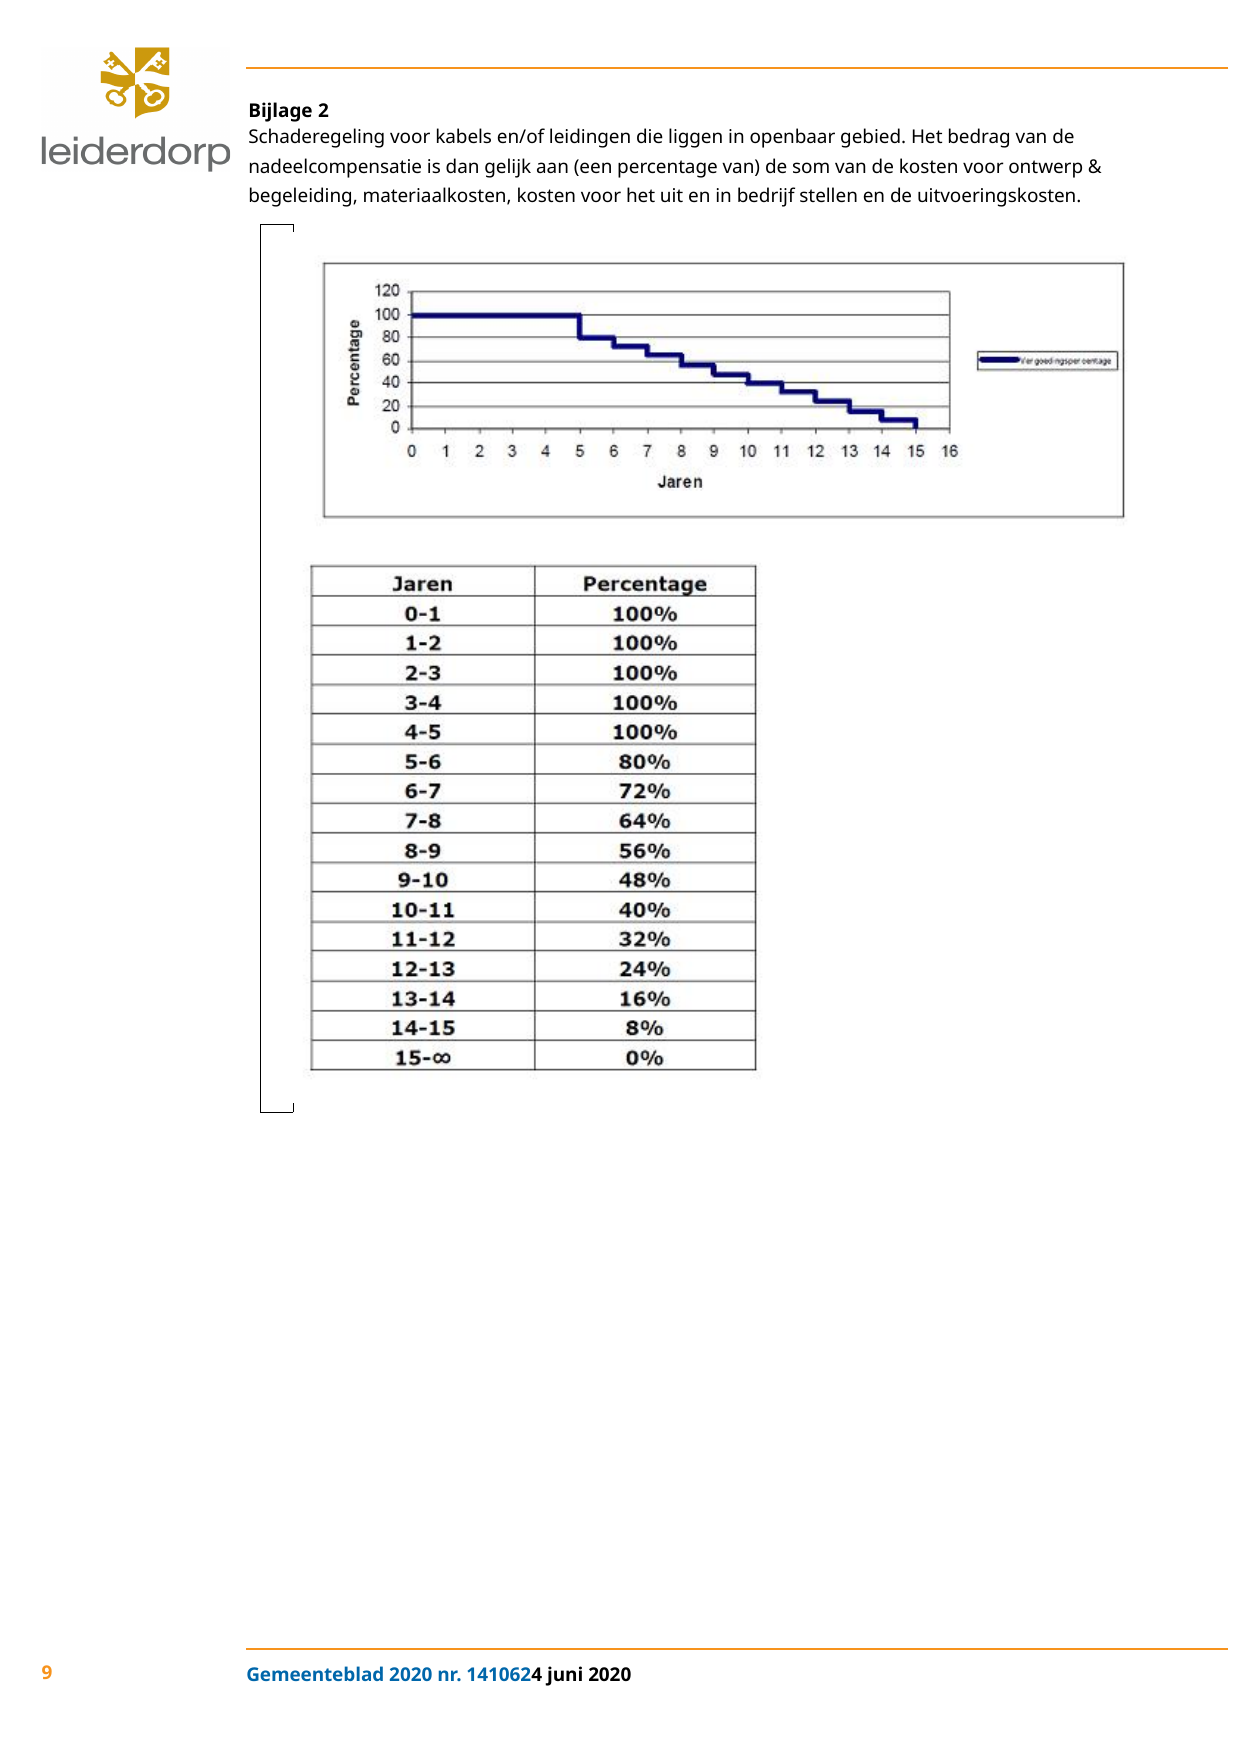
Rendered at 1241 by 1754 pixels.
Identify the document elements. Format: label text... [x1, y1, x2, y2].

picture [268, 232, 1173, 1103]
text Schaderegeling voor kabels en/of leidingen die liggen in openbaar gebied. Het bedrag van de nadeelcompensatie is dan gelijk aan (een percentage van) de som van de kosten voor ontwerp & begeleiding, materiaalkosten, kosten voor het uit en in bedrijf stellen en de uitvoeringskosten. [248, 123, 1152, 208]
picture [41, 47, 231, 172]
text Bijlage 2 [248, 95, 1152, 123]
